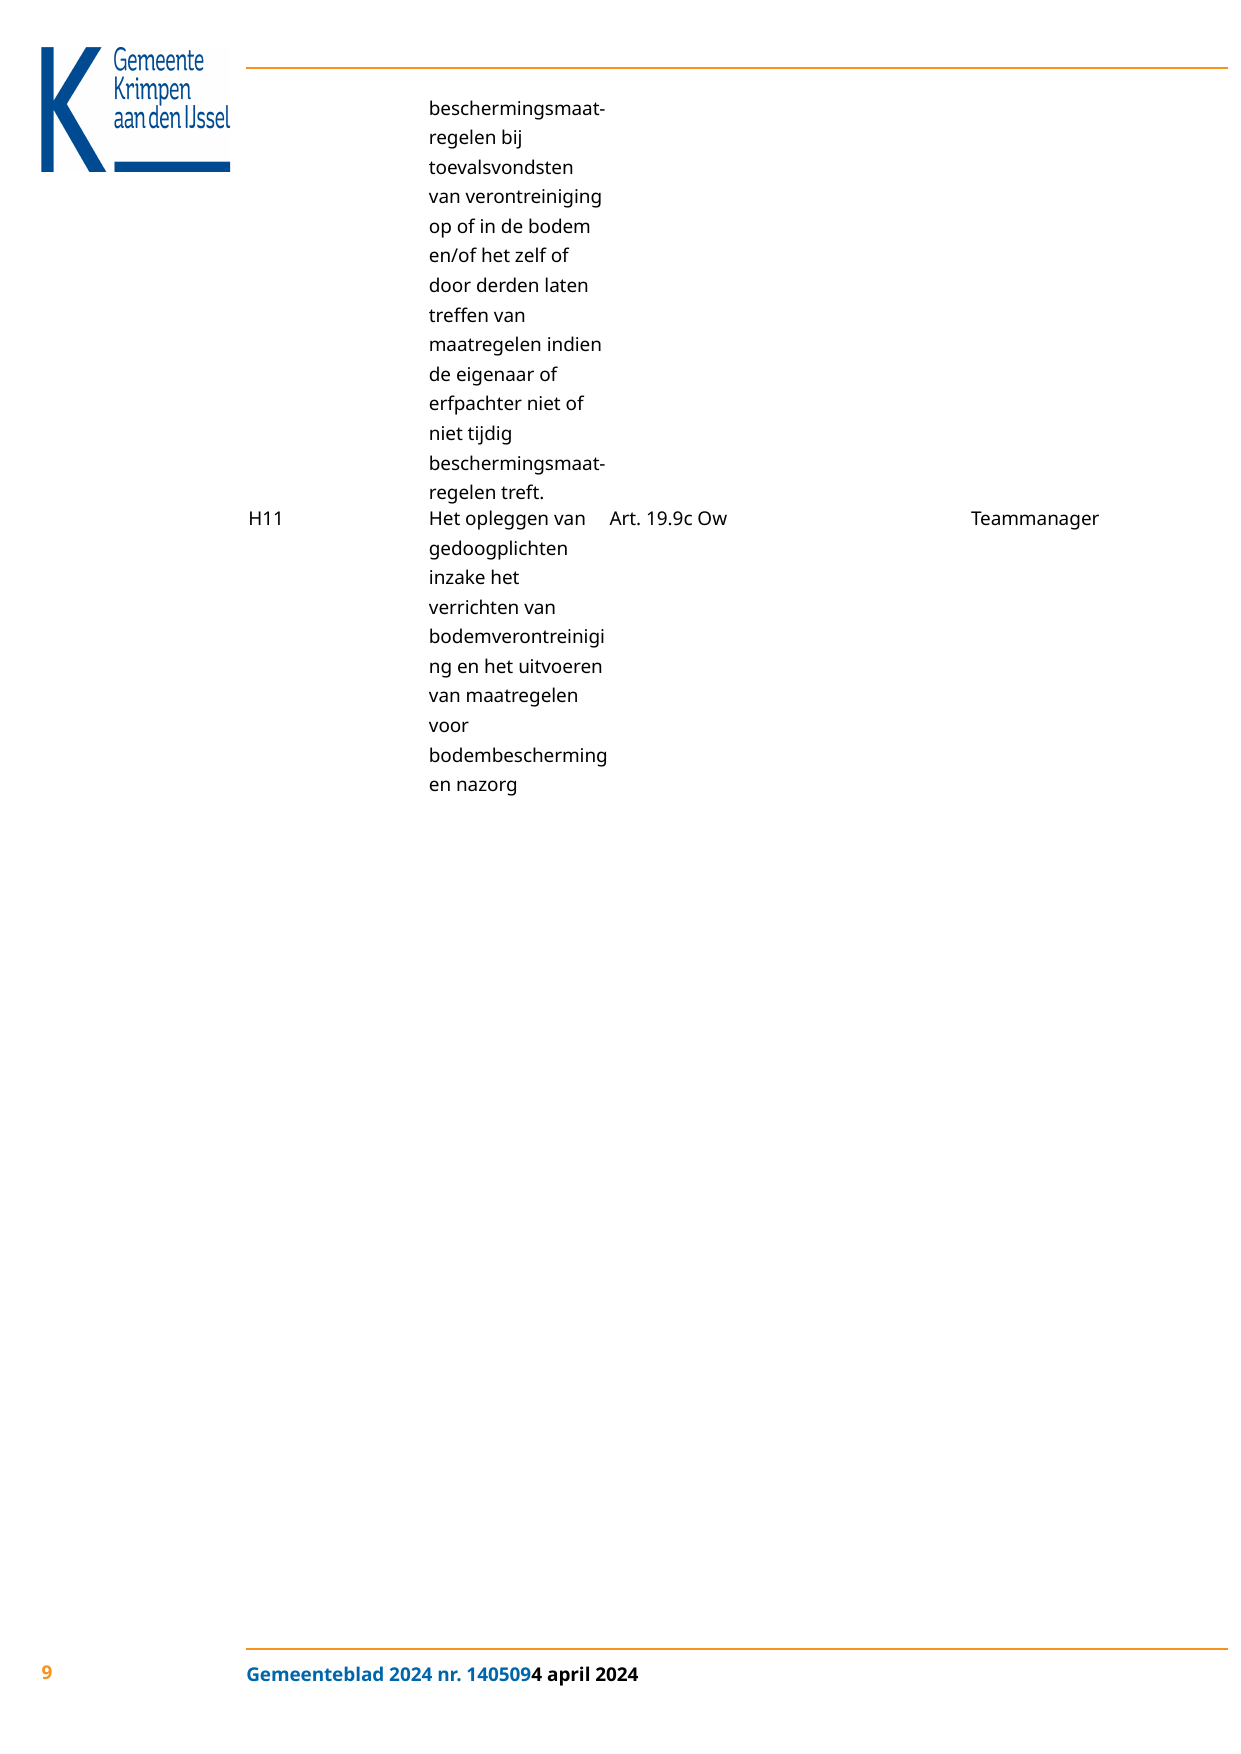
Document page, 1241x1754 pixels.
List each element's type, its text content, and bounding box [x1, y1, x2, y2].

table_cell Art. 19.9c Ow [609, 505, 790, 797]
picture [41, 47, 231, 172]
table_cell [790, 505, 971, 797]
table_cell Het opleggen van gedoogplichten inzake het verrichten van bodemverontreiniging en het uitvoeren van maatregelen voor bodembescherming en nazorg [429, 505, 609, 797]
table_cell [248, 95, 429, 505]
table_cell [790, 95, 971, 505]
table_cell [971, 95, 1152, 505]
table_cell beschermingsmaat-regelen bij toevalsvondsten van verontreiniging op of in de bodem en/of het zelf of door derden laten treffen van maatregelen indien de eigenaar of erfpachter niet of niet tijdig beschermingsmaat-regelen treft. [429, 95, 609, 505]
table_cell [609, 95, 790, 505]
table_cell Teammanager [971, 505, 1152, 797]
table_cell H11 [248, 505, 429, 797]
